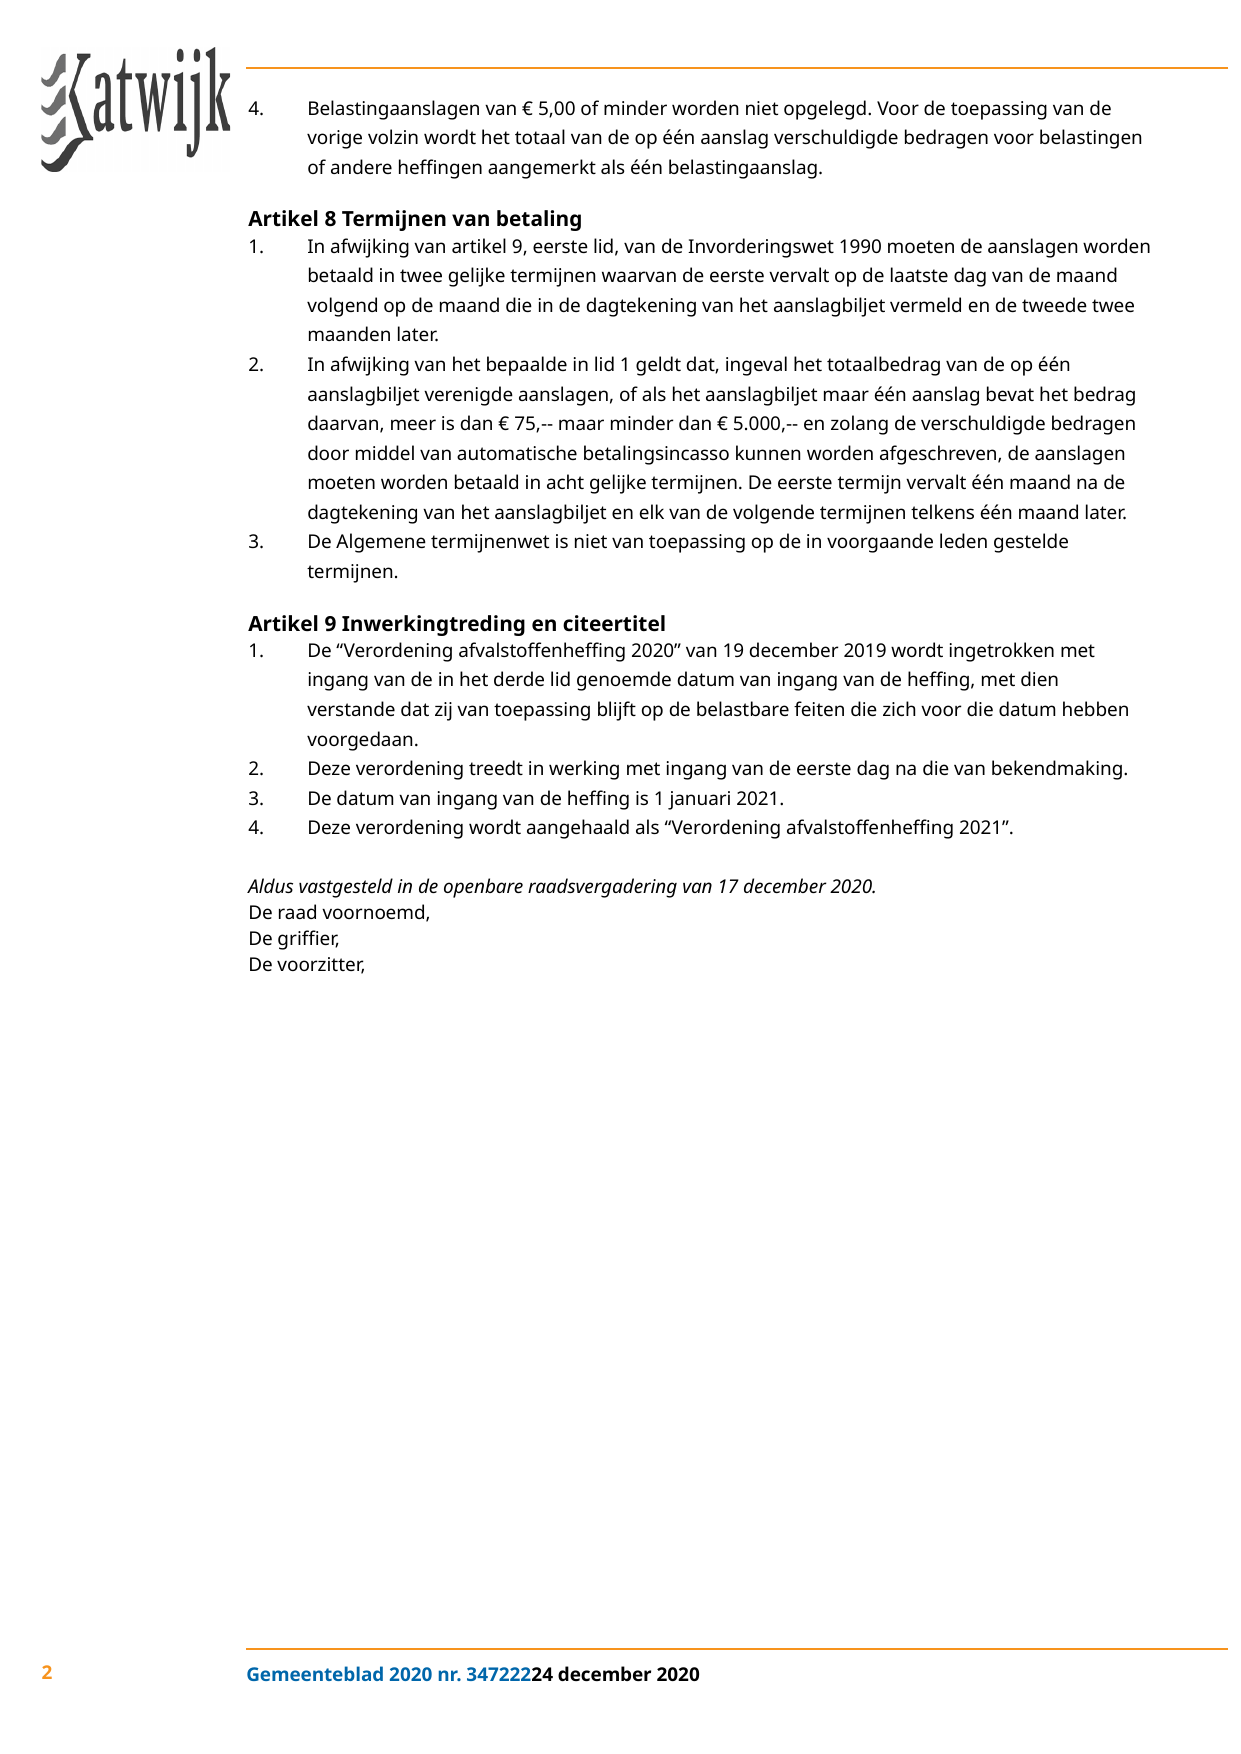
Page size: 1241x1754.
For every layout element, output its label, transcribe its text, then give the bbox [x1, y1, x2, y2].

list De datum van ingang van de heffing is 1 januari 2021. [248, 785, 1152, 811]
text De griffier, [248, 925, 1152, 951]
text Artikel 8 Termijnen van betaling [248, 204, 1152, 233]
text De voorzitter, [248, 951, 1152, 977]
list In afwijking van artikel 9, eerste lid, van de Invorderingswet 1990 moeten de aanslagen worden betaald in twee gelijke termijnen waarvan de eerste vervalt op de laatste dag van de maand volgend op de maand die in de dagtekening van het aanslagbiljet vermeld en de tweede twee maanden later. [248, 233, 1152, 347]
list De “Verordening afvalstoffenheffing 2020” van 19 december 2019 wordt ingetrokken met ingang van de in het derde lid genoemde datum van ingang van de heffing, met dien verstande dat zij van toepassing blijft op de belastbare feiten die zich voor die datum hebben voorgedaan. [248, 637, 1152, 752]
list Deze verordening wordt aangehaald als “Verordening afvalstoffenheffing 2021”. [248, 814, 1152, 840]
list Deze verordening treedt in werking met ingang van de eerste dag na die van bekendmaking. [248, 755, 1152, 781]
list De Algemene termijnenwet is niet van toepassing op de in voorgaande leden gestelde termijnen. [248, 529, 1152, 584]
picture [41, 47, 231, 172]
text De raad voornoemd, [248, 899, 1152, 925]
text Aldus vastgesteld in de openbare raadsvergadering van 17 december 2020. [248, 874, 1152, 899]
list Belastingaanslagen van € 5,00 of minder worden niet opgelegd. Voor de toepassing van de vorige volzin wordt het totaal van de op één aanslag verschuldigde bedragen voor belastingen of andere heffingen aangemerkt als één belastingaanslag. [248, 95, 1152, 180]
text Artikel 9 Inwerkingtreding en citeertitel [248, 609, 1152, 637]
list In afwijking van het bepaalde in lid 1 geldt dat, ingeval het totaalbedrag van de op één aanslagbiljet verenigde aanslagen, of als het aanslagbiljet maar één aanslag bevat het bedrag daarvan, meer is dan € 75,-- maar minder dan € 5.000,-- en zolang de verschuldigde bedragen door middel van automatische betalingsincasso kunnen worden afgeschreven, de aanslagen moeten worden betaald in acht gelijke termijnen. De eerste termijn vervalt één maand na de dagtekening van het aanslagbiljet en elk van de volgende termijnen telkens één maand later. [248, 351, 1152, 525]
